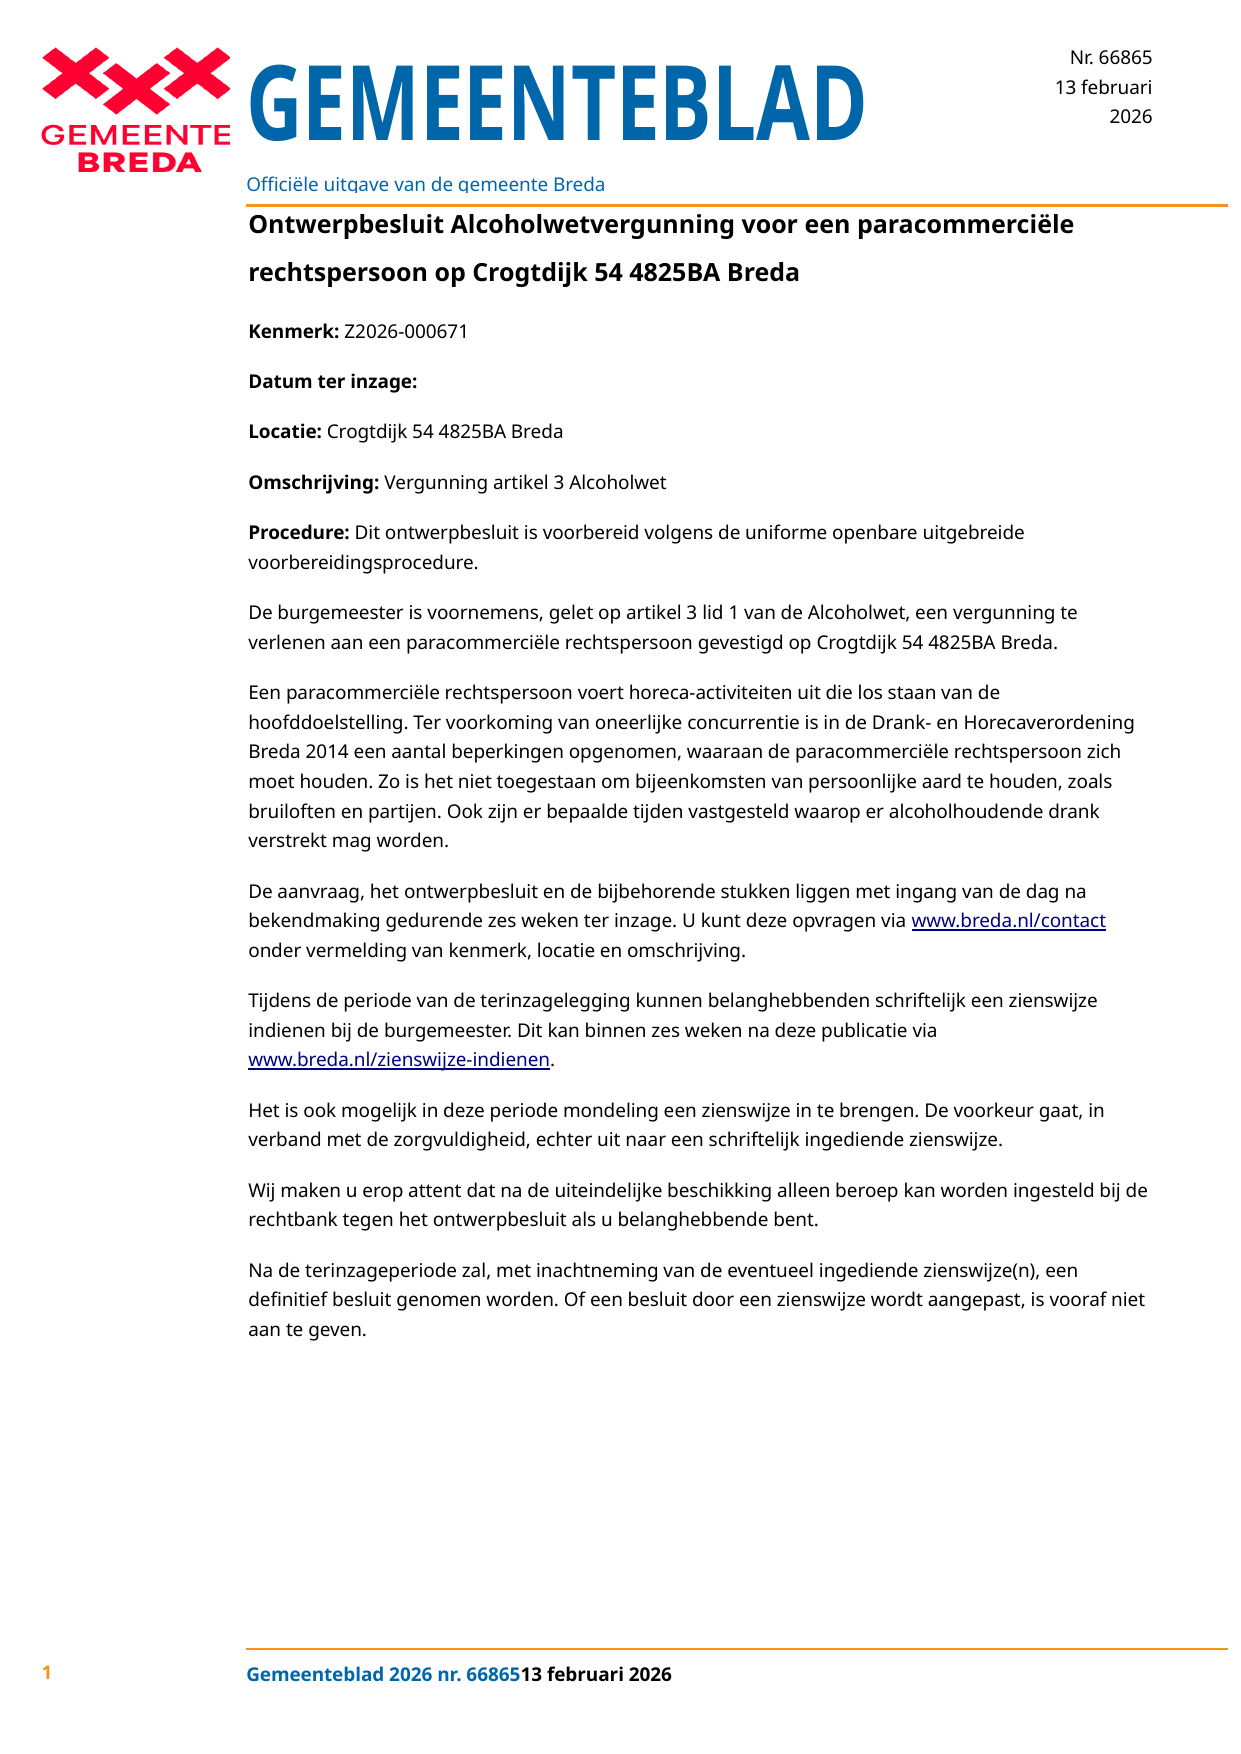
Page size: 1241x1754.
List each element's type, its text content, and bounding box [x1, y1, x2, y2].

text De aanvraag, het ontwerpbesluit en de bijbehorende stukken liggen met ingang van de dag na bekendmaking gedurende zes weken ter inzage. U kunt deze opvragen via www.breda.nl/contact onder vermelding van kenmerk, locatie en omschrijving. [248, 878, 1152, 963]
text De burgemeester is voornemens, gelet op artikel 3 lid 1 van de Alcoholwet, een vergunning te verlenen aan een paracommerciële rechtspersoon gevestigd op Crogtdijk 54 4825BA Breda. [248, 599, 1152, 655]
text Het is ook mogelijk in deze periode mondeling een zienswijze in te brengen. De voorkeur gaat, in verband met de zorgvuldigheid, echter uit naar een schriftelijk ingediende zienswijze. [248, 1097, 1152, 1152]
text Tijdens de periode van de terinzagelegging kunnen belanghebbenden schriftelijk een zienswijze indienen bij de burgemeester. Dit kan binnen zes weken na deze publicatie via www.breda.nl/zienswijze-indienen. [248, 987, 1152, 1072]
text Locatie: Crogtdijk 54 4825BA Breda [248, 419, 1152, 444]
text Datum ter inzage: [248, 368, 1152, 394]
text Na de terinzageperiode zal, met inachtneming van de eventueel ingediende zienswijze(n), een definitief besluit genomen worden. Of een besluit door een zienswijze wordt aangepast, is vooraf niet aan te geven. [248, 1257, 1152, 1342]
text Een paracommerciële rechtspersoon voert horeca-activiteiten uit die los staan van de hoofddoelstelling. Ter voorkoming van oneerlijke concurrentie is in de Drank- en Horecaverordening Breda 2014 een aantal beperkingen opgenomen, waaraan de paracommerciële rechtspersoon zich moet houden. Zo is het niet toegestaan om bijeenkomsten van persoonlijke aard te houden, zoals bruiloften en partijen. Ook zijn er bepaalde tijden vastgesteld waarop er alcoholhoudende drank verstrekt mag worden. [248, 679, 1152, 853]
text Omschrijving: Vergunning artikel 3 Alcoholwet [248, 469, 1152, 495]
text Wij maken u erop attent dat na de uiteindelijke beschikking alleen beroep kan worden ingesteld bij de rechtbank tegen het ontwerpbesluit als u belanghebbende bent. [248, 1177, 1152, 1232]
text Ontwerpbesluit Alcoholwetvergunning voor een paracommerciële rechtspersoon op Crogtdijk 54 4825BA Breda [248, 207, 1152, 288]
picture [41, 47, 231, 172]
text Kenmerk: Z2026-000671 [248, 318, 1152, 344]
text Procedure: Dit ontwerpbesluit is voorbereid volgens de uniforme openbare uitgebreide voorbereidingsprocedure. [248, 519, 1152, 575]
